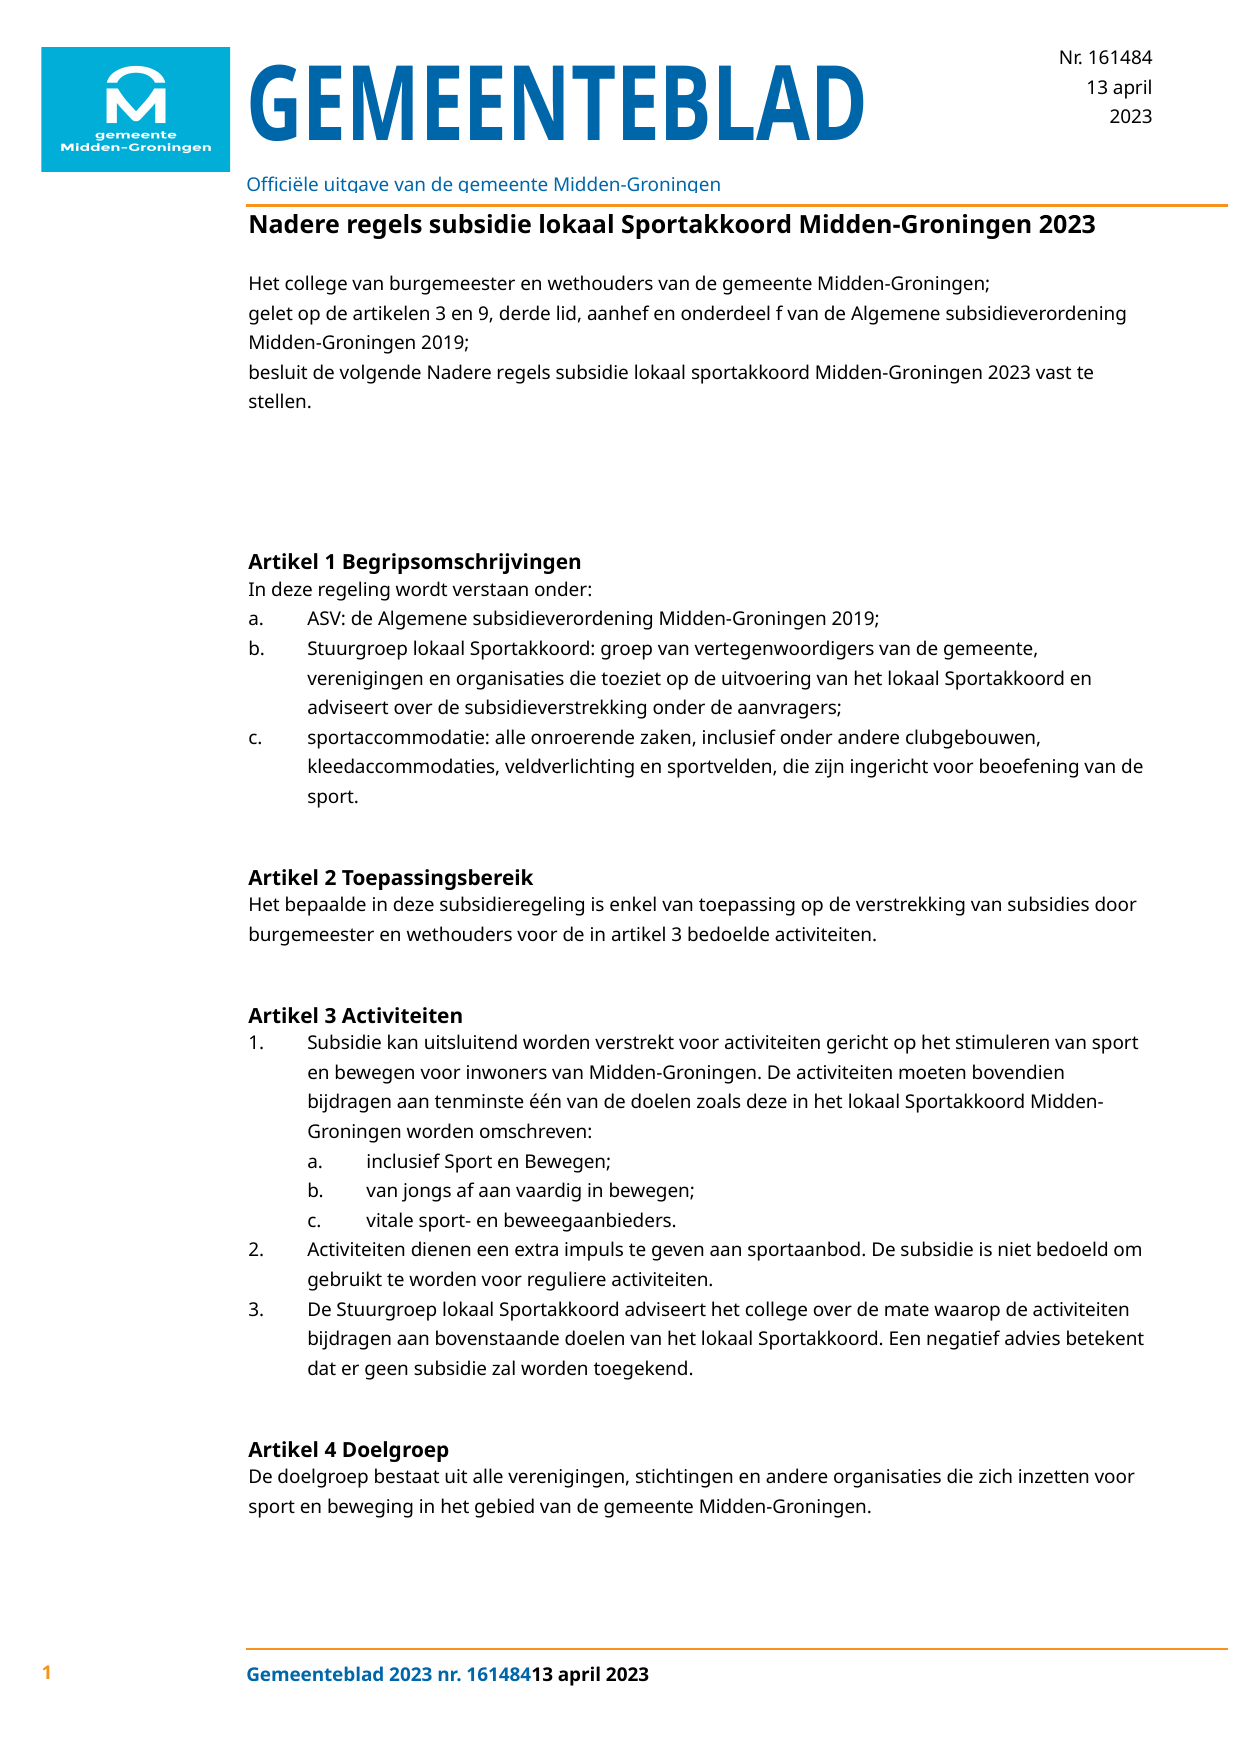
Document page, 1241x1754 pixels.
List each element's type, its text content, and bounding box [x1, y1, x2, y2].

list sportaccommodatie: alle onroerende zaken, inclusief onder andere clubgebouwen, kleedaccommodaties, veldverlichting en sportvelden, die zijn ingericht voor beoefening van de sport. [248, 724, 1152, 809]
list Subsidie kan uitsluitend worden verstrekt voor activiteiten gericht op het stimuleren van sport en bewegen voor inwoners van Midden-Groningen. De activiteiten moeten bovendien bijdragen aan tenminste één van de doelen zoals deze in het lokaal Sportakkoord Midden-Groningen worden omschreven: [248, 1029, 1152, 1144]
list inclusief Sport en Bewegen; [307, 1148, 1152, 1173]
picture [107, 89, 165, 122]
text Nadere regels subsidie lokaal Sportakkoord Midden-Groningen 2023 [248, 207, 1152, 241]
text Het college van burgemeester en wethouders van de gemeente Midden-Groningen; [248, 270, 1152, 296]
text Artikel 4 Doelgroep [248, 1435, 1152, 1463]
list ASV: de Algemene subsidieverordening Midden-Groningen 2019; [248, 606, 1152, 631]
text besluit de volgende Nadere regels subsidie lokaal sportakkoord Midden-Groningen 2023 vast te stellen. [248, 359, 1152, 414]
picture [184, 146, 190, 153]
text In deze regeling wordt verstaan onder: [248, 576, 1152, 602]
list van jongs af aan vaardig in bewegen; [307, 1177, 1152, 1203]
text gelet op de artikelen 3 en 9, derde lid, aanhef en onderdeel f van de Algemene subsidieverordening Midden-Groningen 2019; [248, 300, 1152, 355]
picture [108, 66, 164, 82]
text Artikel 1 Begripsomschrijvingen [248, 547, 1152, 576]
text Het bepaalde in deze subsidieregeling is enkel van toepassing op de verstrekking van subsidies door burgemeester en wethouders voor de in artikel 3 bedoelde activiteiten. [248, 891, 1152, 947]
list Stuurgroep lokaal Sportakkoord: groep van vertegenwoordigers van de gemeente, verenigingen en organisaties die toeziet op de uitvoering van het lokaal Sportakkoord en adviseert over de subsidieverstrekking onder de aanvragers; [248, 635, 1152, 720]
text De doelgroep bestaat uit alle verenigingen, stichtingen en andere organisaties die zich inzetten voor sport en beweging in het gebied van de gemeente Midden-Groningen. [248, 1463, 1152, 1519]
list vitale sport- en beweegaanbieders. [307, 1207, 1152, 1233]
text Artikel 3 Activiteiten [248, 1001, 1152, 1029]
list De Stuurgroep lokaal Sportakkoord adviseert het college over de mate waarop de activiteiten bijdragen aan bovenstaande doelen van het lokaal Sportakkoord. Een negatief advies betekent dat er geen subsidie zal worden toegekend. [248, 1296, 1152, 1381]
text Artikel 2 Toepassingsbereik [248, 863, 1152, 891]
list Activiteiten dienen een extra impuls te geven aan sportaanbod. De subsidie is niet bedoeld om gebruikt te worden voor reguliere activiteiten. [248, 1237, 1152, 1292]
